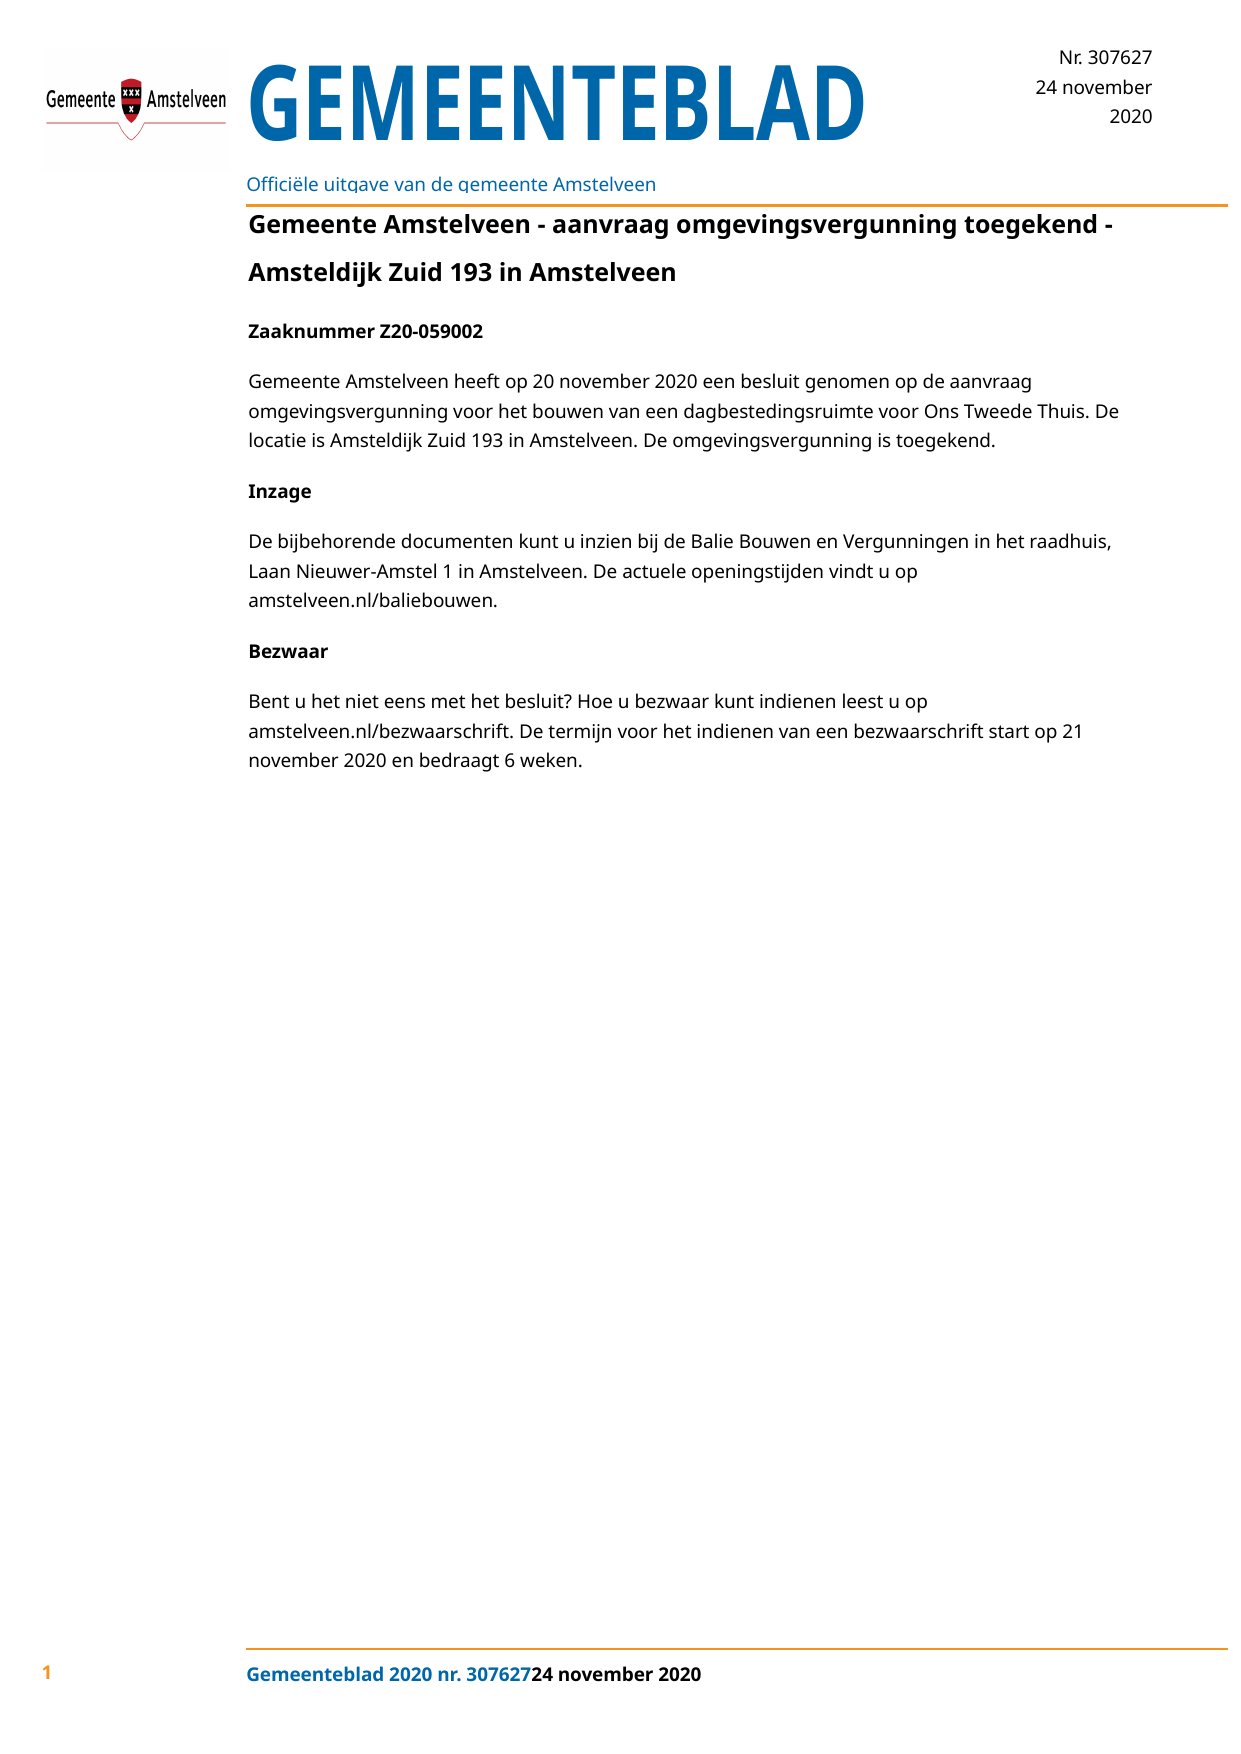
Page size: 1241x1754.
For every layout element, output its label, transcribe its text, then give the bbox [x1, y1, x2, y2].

text Bezwaar [248, 638, 1152, 664]
text Gemeente Amstelveen heeft op 20 november 2020 een besluit genomen op de aanvraag omgevingsvergunning voor het bouwen van een dagbestedingsruimte voor Ons Tweede Thuis. De locatie is Amsteldijk Zuid 193 in Amstelveen. De omgevingsvergunning is toegekend. [248, 368, 1152, 453]
text Inzage [248, 478, 1152, 504]
picture [41, 47, 231, 172]
text Gemeente Amstelveen - aanvraag omgevingsvergunning toegekend - Amsteldijk Zuid 193 in Amstelveen [248, 207, 1152, 288]
text Bent u het niet eens met het besluit? Hoe u bezwaar kunt indienen leest u op amstelveen.nl/bezwaarschrift. De termijn voor het indienen van een bezwaarschrift start op 21 november 2020 en bedraagt 6 weken. [248, 688, 1152, 773]
text Zaaknummer Z20-059002 [248, 318, 1152, 344]
text De bijbehorende documenten kunt u inzien bij de Balie Bouwen en Vergunningen in het raadhuis, Laan Nieuwer-Amstel 1 in Amstelveen. De actuele openingstijden vindt u op amstelveen.nl/baliebouwen. [248, 528, 1152, 613]
